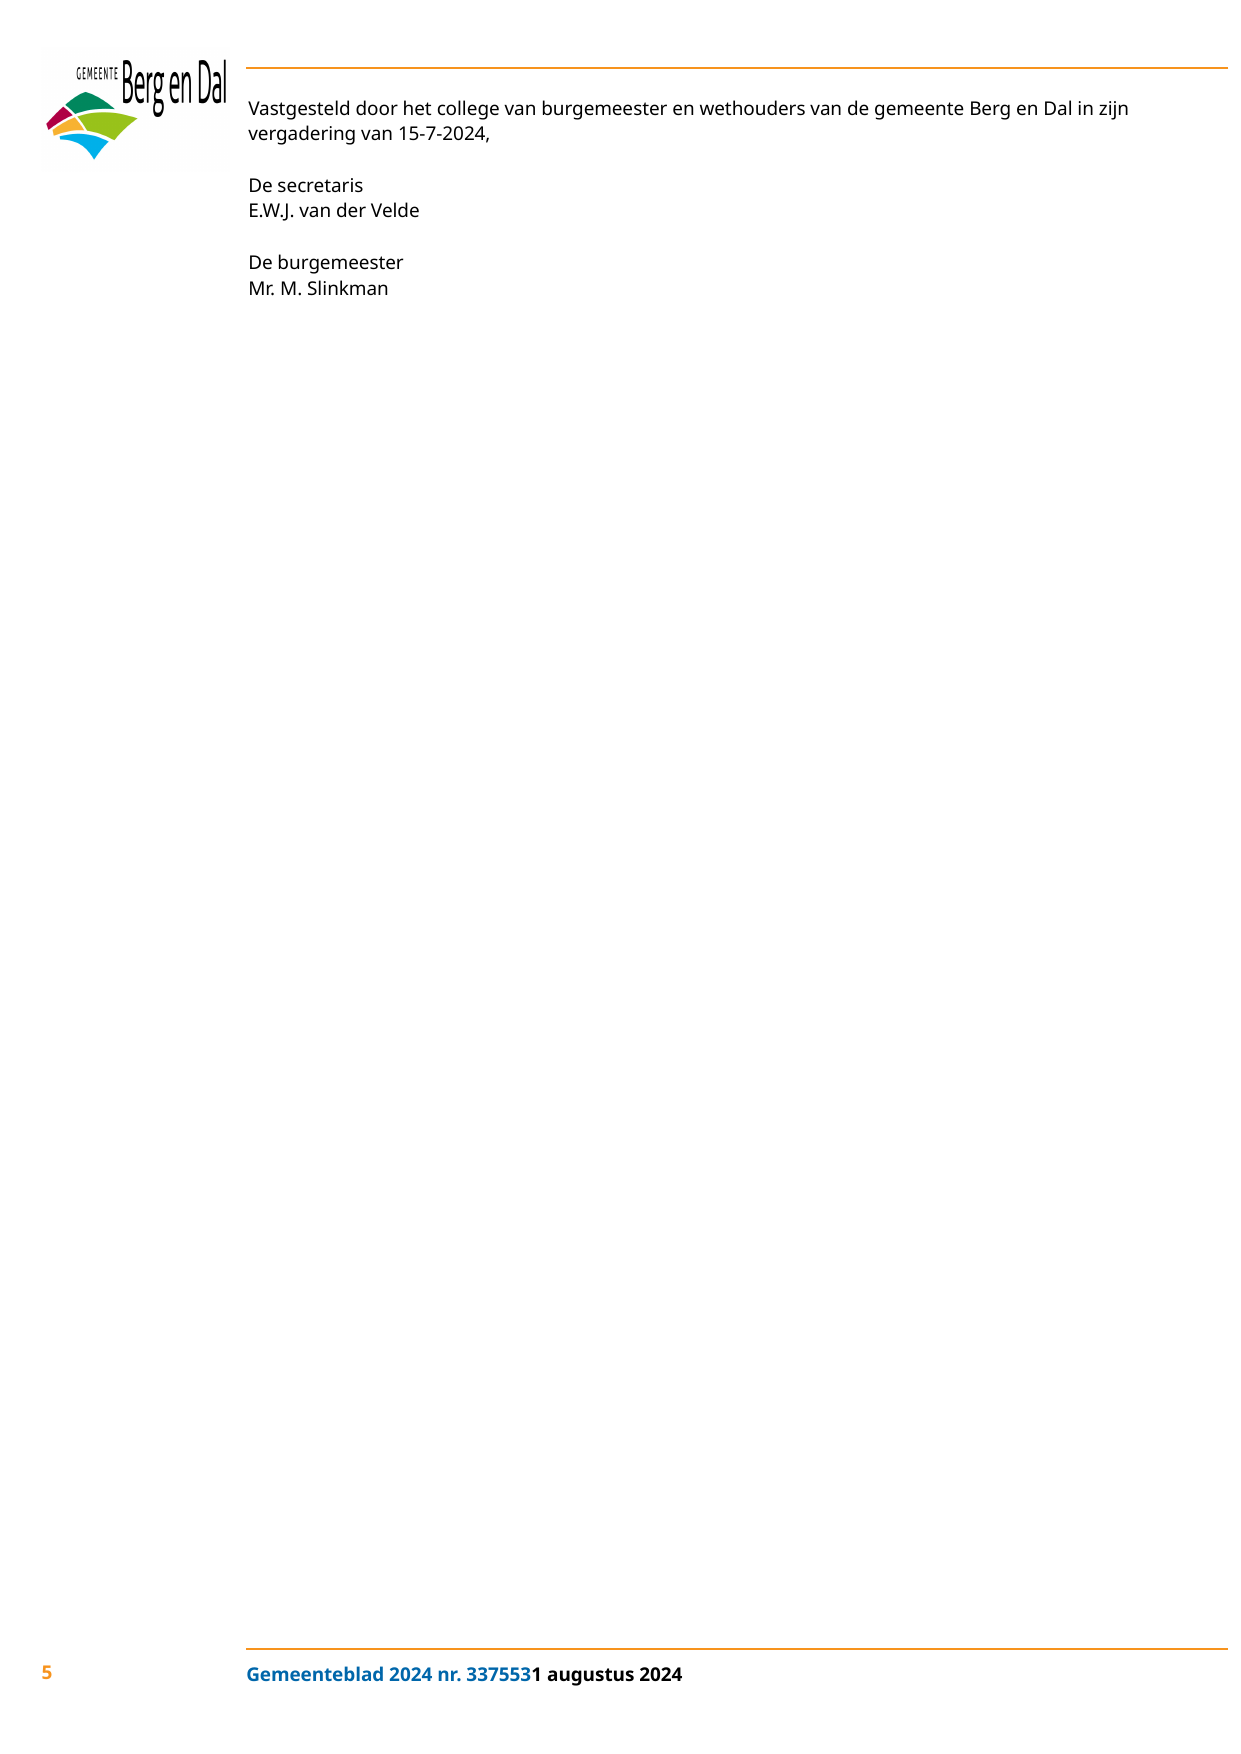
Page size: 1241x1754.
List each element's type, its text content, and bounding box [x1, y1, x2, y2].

picture [41, 47, 231, 172]
text De secretaris [248, 172, 1152, 198]
text Mr. M. Slinkman [248, 275, 1152, 301]
text Vastgesteld door het college van burgemeester en wethouders van de gemeente Berg en Dal in zijn vergadering van 15-7-2024, [248, 95, 1152, 146]
text E.W.J. van der Velde [248, 198, 1152, 223]
text De burgemeester [248, 249, 1152, 275]
